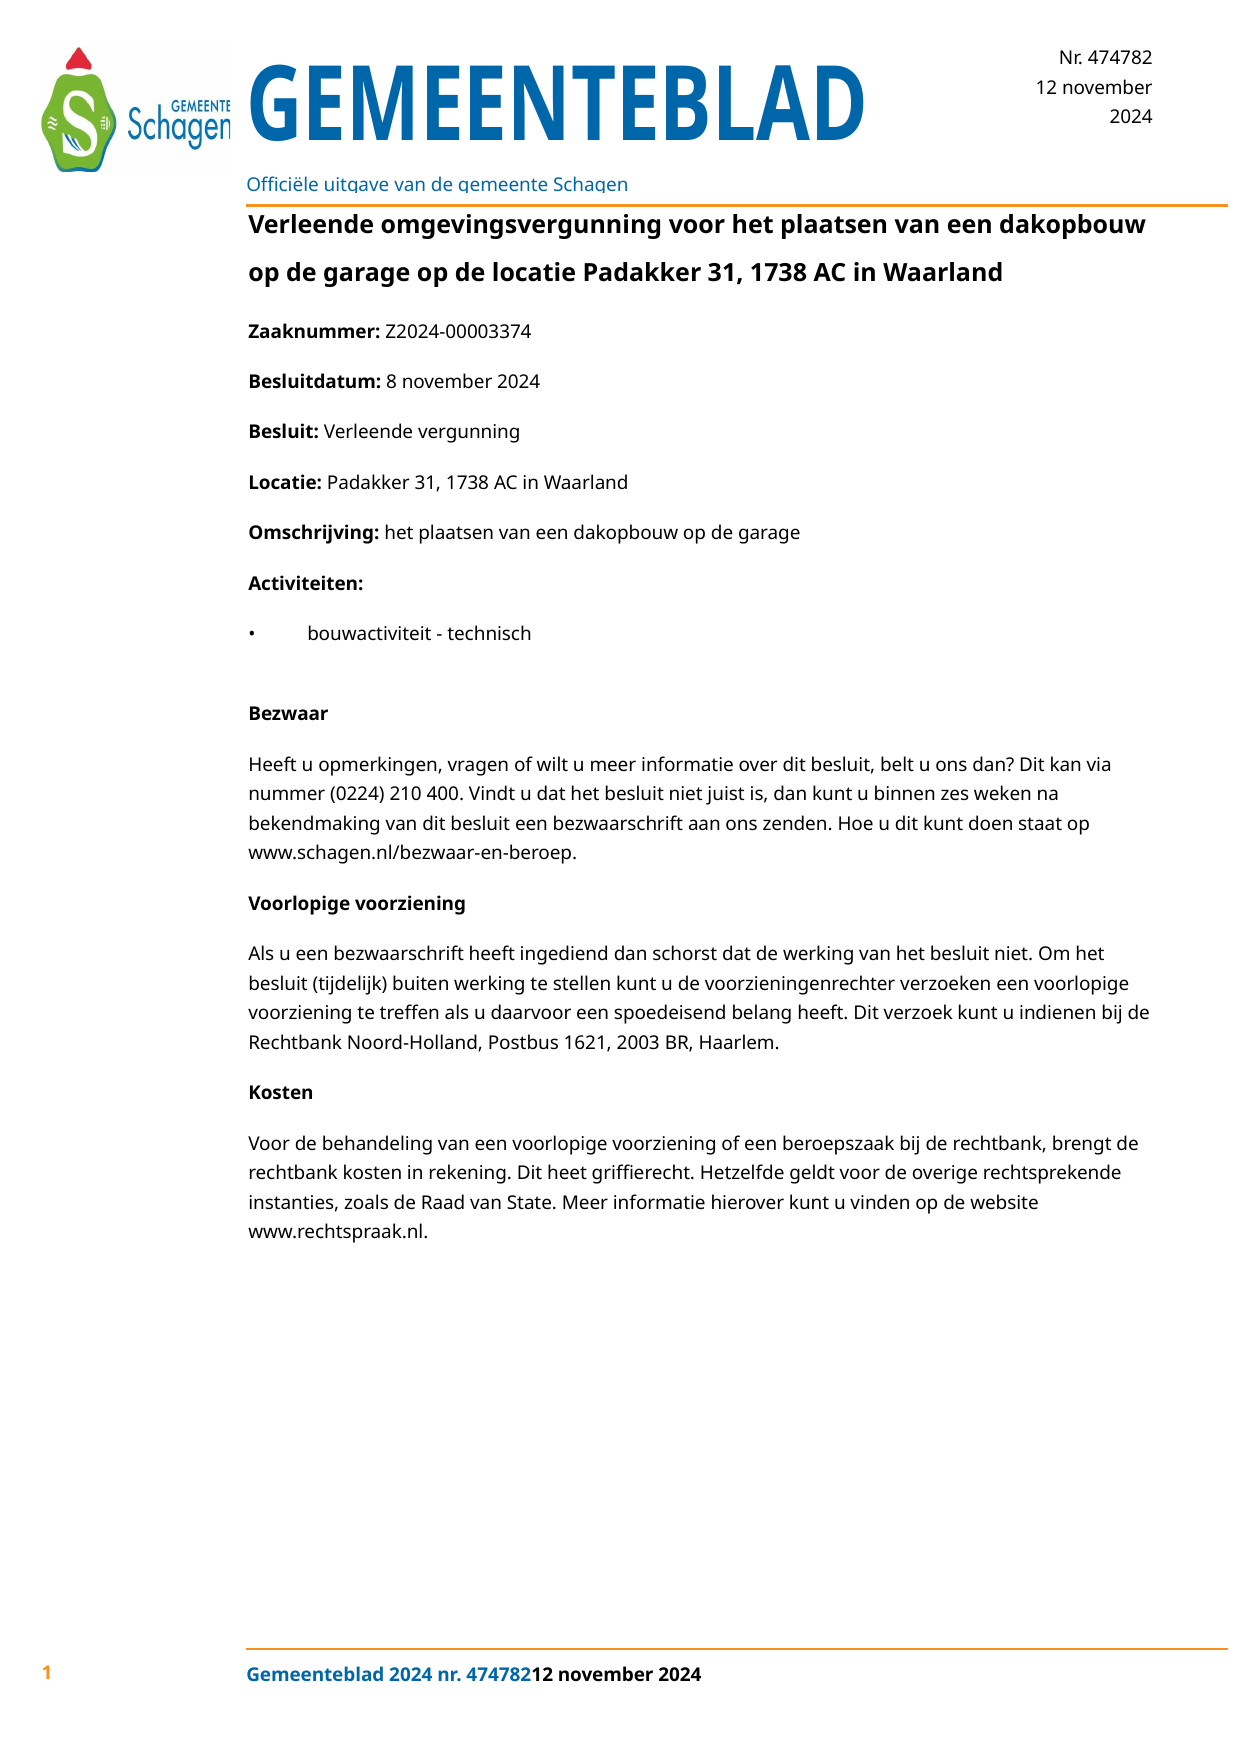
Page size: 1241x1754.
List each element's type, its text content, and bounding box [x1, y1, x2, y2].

text Verleende omgevingsvergunning voor het plaatsen van een dakopbouw op de garage op de locatie Padakker 31, 1738 AC in Waarland [248, 207, 1152, 288]
text Besluit: Verleende vergunning [248, 419, 1152, 444]
text Heeft u opmerkingen, vragen of wilt u meer informatie over dit besluit, belt u ons dan? Dit kan via nummer (0224) 210 400. Vindt u dat het besluit niet juist is, dan kunt u binnen zes weken na bekendmaking van dit besluit een bezwaarschrift aan ons zenden. Hoe u dit kunt doen staat op www.schagen.nl/bezwaar-en-beroep. [248, 751, 1152, 865]
text Voorlopige voorziening [248, 890, 1152, 916]
text Voor de behandeling van een voorlopige voorziening of een beroepszaak bij de rechtbank, brengt de rechtbank kosten in rekening. Dit heet griffierecht. Hetzelfde geldt voor de overige rechtsprekende instanties, zoals de Raad van State. Meer informatie hierover kunt u vinden op de website www.rechtspraak.nl. [248, 1130, 1152, 1244]
text Besluitdatum: 8 november 2024 [248, 368, 1152, 394]
list bouwactiviteit - technisch [248, 620, 1152, 646]
text Locatie: Padakker 31, 1738 AC in Waarland [248, 469, 1152, 495]
text Zaaknummer: Z2024-00003374 [248, 318, 1152, 344]
text Kosten [248, 1079, 1152, 1105]
text Activiteiten: [248, 570, 1152, 596]
text Bezwaar [248, 700, 1152, 726]
text Omschrijving: het plaatsen van een dakopbouw op de garage [248, 519, 1152, 545]
text Als u een bezwaarschrift heeft ingediend dan schorst dat de werking van het besluit niet. Om het besluit (tijdelijk) buiten werking te stellen kunt u de voorzieningenrechter verzoeken een voorlopige voorziening te treffen als u daarvoor een spoedeisend belang heeft. Dit verzoek kunt u indienen bij de Rechtbank Noord-Holland, Postbus 1621, 2003 BR, Haarlem. [248, 940, 1152, 1055]
picture [41, 47, 231, 172]
